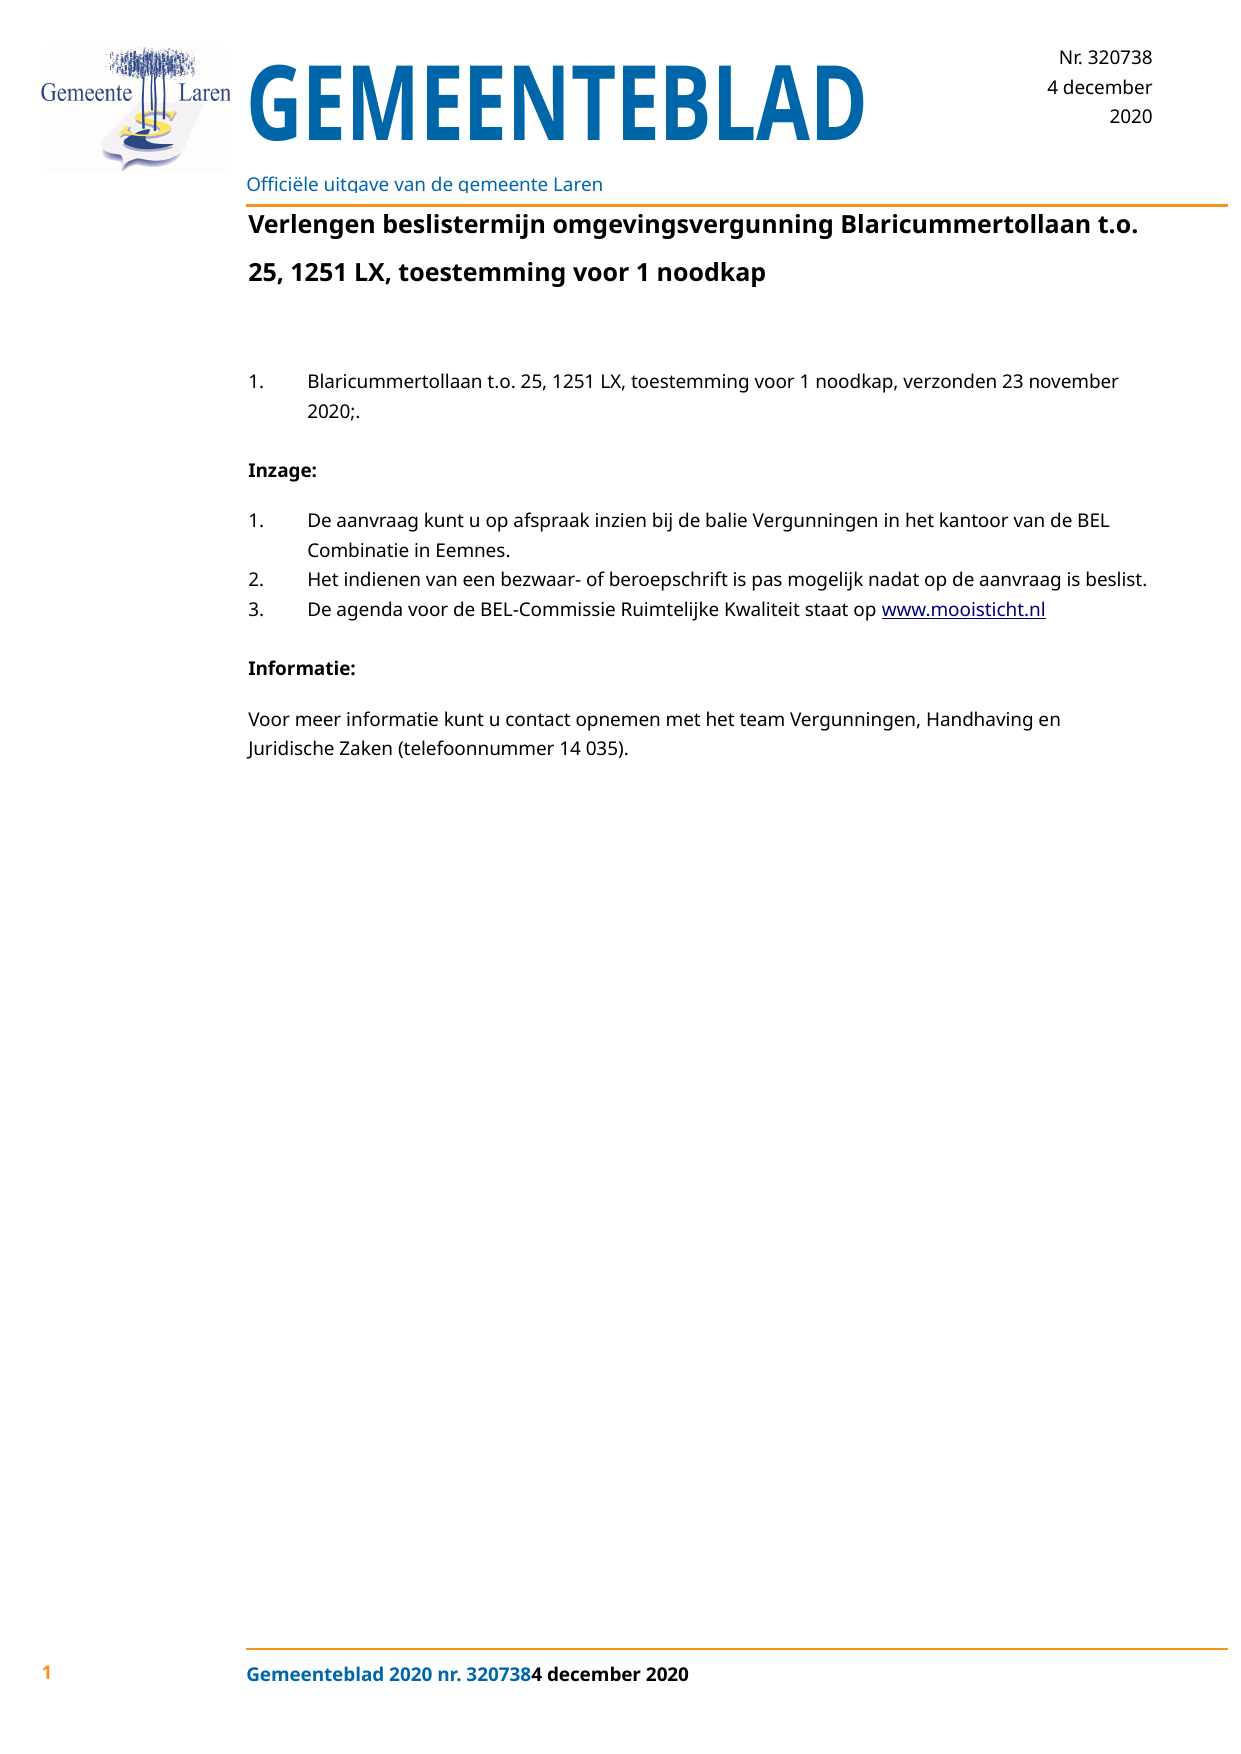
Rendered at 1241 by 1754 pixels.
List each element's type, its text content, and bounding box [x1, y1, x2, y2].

list Blaricummertollaan t.o. 25, 1251 LX, toestemming voor 1 noodkap, verzonden 23 november 2020;. [248, 368, 1152, 424]
text Inzage: [248, 457, 1152, 483]
list Het indienen van een bezwaar- of beroepschrift is pas mogelijk nadat op de aanvraag is beslist. [248, 567, 1152, 592]
list De aanvraag kunt u op afspraak inzien bij de balie Vergunningen in het kantoor van de BEL Combinatie in Eemnes. [248, 507, 1152, 563]
text Informatie: [248, 655, 1152, 681]
list De agenda voor de BEL-Commissie Ruimtelijke Kwaliteit staat op www.mooisticht.nl [248, 596, 1152, 622]
text Voor meer informatie kunt u contact opnemen met het team Vergunningen, Handhaving en Juridische Zaken (telefoonnummer 14 035). [248, 706, 1152, 761]
picture [41, 47, 231, 172]
text Verlengen beslistermijn omgevingsvergunning Blaricummertollaan t.o. 25, 1251 LX, toestemming voor 1 noodkap [248, 207, 1152, 288]
